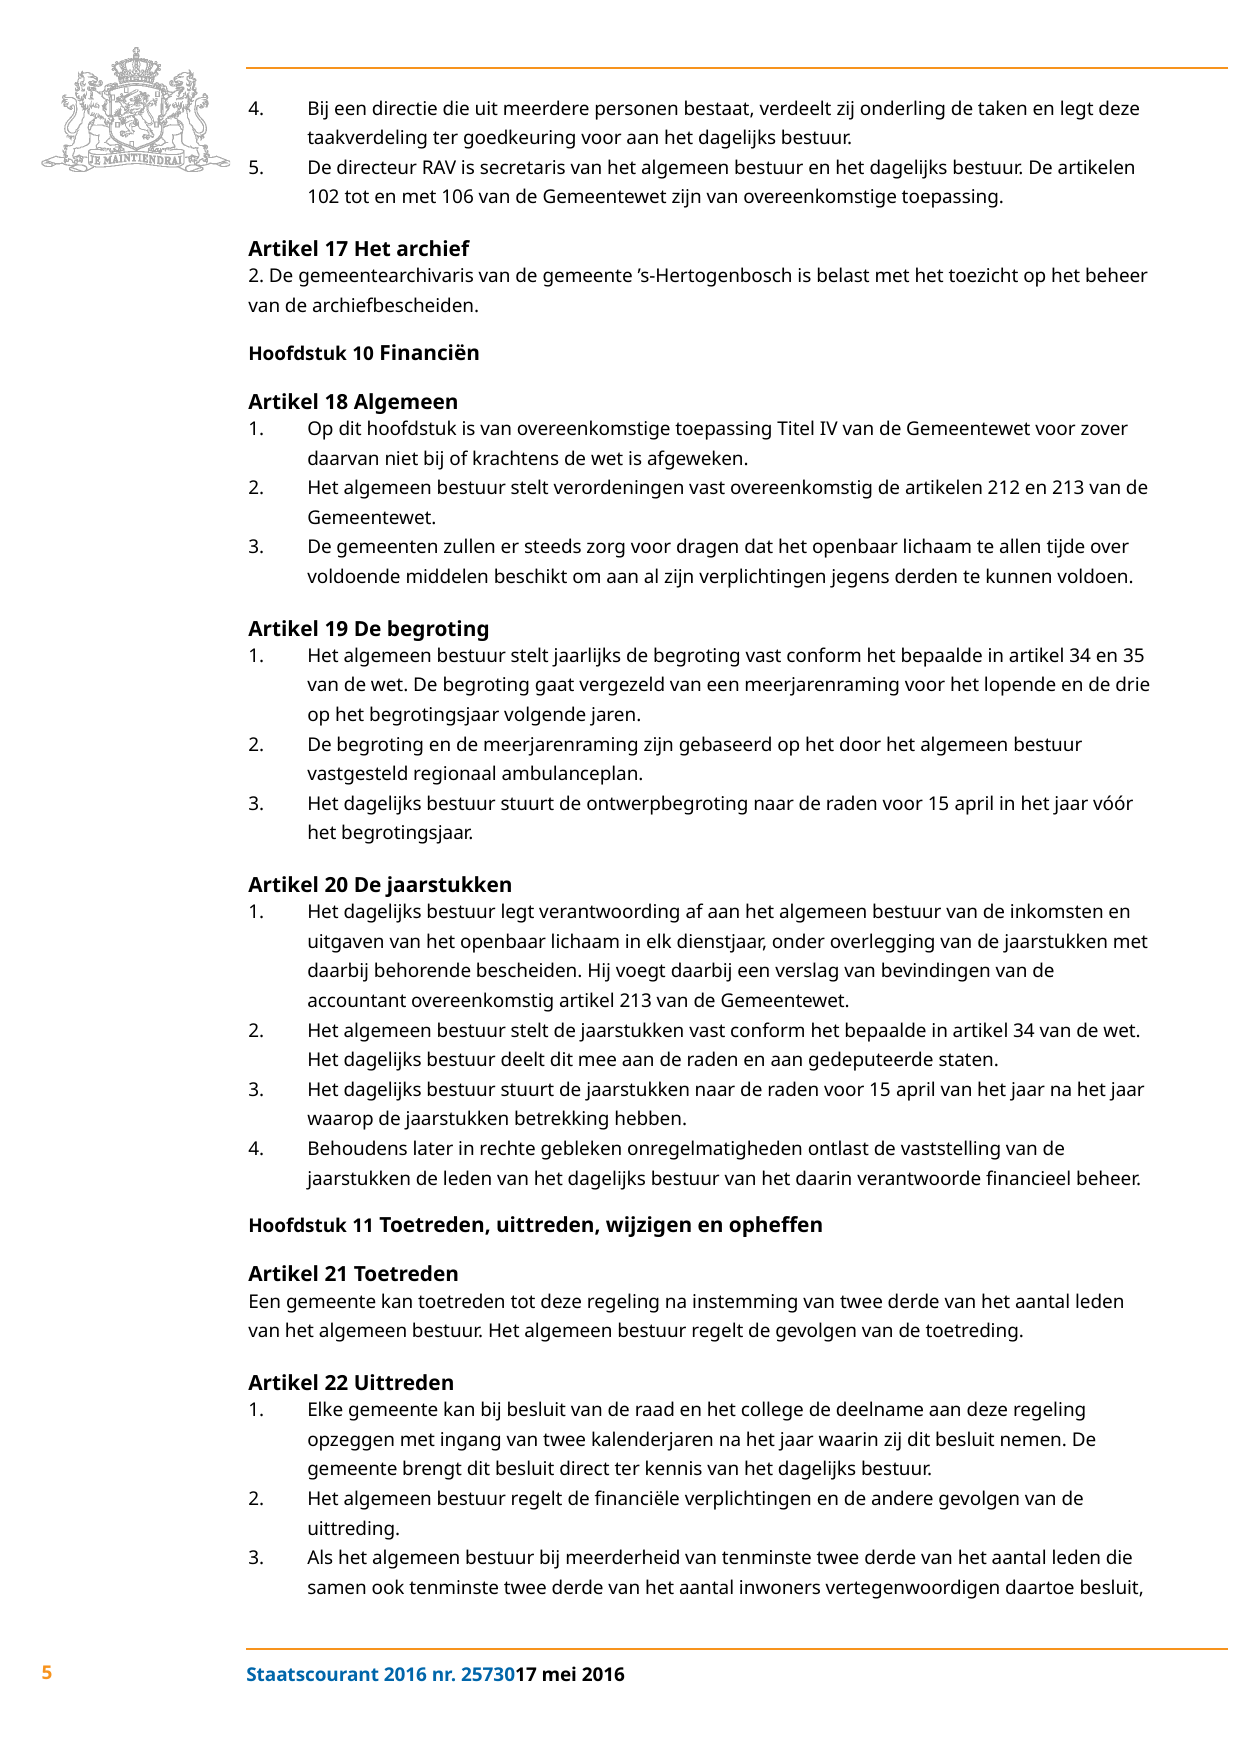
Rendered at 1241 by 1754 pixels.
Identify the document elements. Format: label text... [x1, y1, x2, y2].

list Het dagelijks bestuur legt verantwoording af aan het algemeen bestuur van de inkomsten en uitgaven van het openbaar lichaam in elk dienstjaar, onder overlegging van de jaarstukken met daarbij behorende bescheiden. Hij voegt daarbij een verslag van bevindingen van de accountant overeenkomstig artikel 213 van de Gemeentewet. [248, 898, 1152, 1013]
text Artikel 20 De jaarstukken [248, 870, 1152, 898]
list Als het algemeen bestuur bij meerderheid van tenminste twee derde van het aantal leden die samen ook tenminste twee derde van het aantal inwoners vertegenwoordigen daartoe besluit, [248, 1544, 1152, 1600]
list Het dagelijks bestuur stuurt de ontwerpbegroting naar de raden voor 15 april in het jaar vóór het begrotingsjaar. [248, 790, 1152, 845]
text Hoofdstuk 11 Toetreden, uittreden, wijzigen en opheffen [248, 1210, 1152, 1239]
list Het algemeen bestuur stelt de jaarstukken vast conform het bepaalde in artikel 34 van de wet. Het dagelijks bestuur deelt dit mee aan de raden en aan gedeputeerde staten. [248, 1017, 1152, 1072]
text Artikel 21 Toetreden [248, 1259, 1152, 1288]
text 2. De gemeentearchivaris van de gemeente ’s-Hertogenbosch is belast met het toezicht op het beheer van de archiefbescheiden. [248, 262, 1152, 318]
list Op dit hoofdstuk is van overeenkomstige toepassing Titel IV van de Gemeentewet voor zover daarvan niet bij of krachtens de wet is afgeweken. [248, 415, 1152, 471]
list De begroting en de meerjarenraming zijn gebaseerd op het door het algemeen bestuur vastgesteld regionaal ambulanceplan. [248, 731, 1152, 786]
text Hoofdstuk 10 Financiën [248, 338, 1152, 366]
text Een gemeente kan toetreden tot deze regeling na instemming van twee derde van het aantal leden van het algemeen bestuur. Het algemeen bestuur regelt de gevolgen van de toetreding. [248, 1288, 1152, 1343]
list De gemeenten zullen er steeds zorg voor dragen dat het openbaar lichaam te allen tijde over voldoende middelen beschikt om aan al zijn verplichtingen jegens derden te kunnen voldoen. [248, 534, 1152, 589]
text Artikel 17 Het archief [248, 234, 1152, 262]
list Behoudens later in rechte gebleken onregelmatigheden ontlast de vaststelling van de jaarstukken de leden van het dagelijks bestuur van het daarin verantwoorde financieel beheer. [248, 1135, 1152, 1190]
list Het dagelijks bestuur stuurt de jaarstukken naar de raden voor 15 april van het jaar na het jaar waarop de jaarstukken betrekking hebben. [248, 1076, 1152, 1131]
list Het algemeen bestuur regelt de financiële verplichtingen en de andere gevolgen van de uittreding. [248, 1485, 1152, 1541]
list Het algemeen bestuur stelt verordeningen vast overeenkomstig de artikelen 212 en 213 van de Gemeentewet. [248, 474, 1152, 530]
list De directeur RAV is secretaris van het algemeen bestuur en het dagelijks bestuur. De artikelen 102 tot en met 106 van de Gemeentewet zijn van overeenkomstige toepassing. [248, 154, 1152, 209]
picture [41, 47, 231, 172]
list Bij een directie die uit meerdere personen bestaat, verdeelt zij onderling de taken en legt deze taakverdeling ter goedkeuring voor aan het dagelijks bestuur. [248, 95, 1152, 150]
list Het algemeen bestuur stelt jaarlijks de begroting vast conform het bepaalde in artikel 34 en 35 van de wet. De begroting gaat vergezeld van een meerjarenraming voor het lopende en de drie op het begrotingsjaar volgende jaren. [248, 642, 1152, 727]
text Artikel 18 Algemeen [248, 387, 1152, 415]
text Artikel 19 De begroting [248, 614, 1152, 642]
list Elke gemeente kan bij besluit van de raad en het college de deelname aan deze regeling opzeggen met ingang van twee kalenderjaren na het jaar waarin zij dit besluit nemen. De gemeente brengt dit besluit direct ter kennis van het dagelijks bestuur. [248, 1396, 1152, 1481]
text Artikel 22 Uittreden [248, 1368, 1152, 1396]
